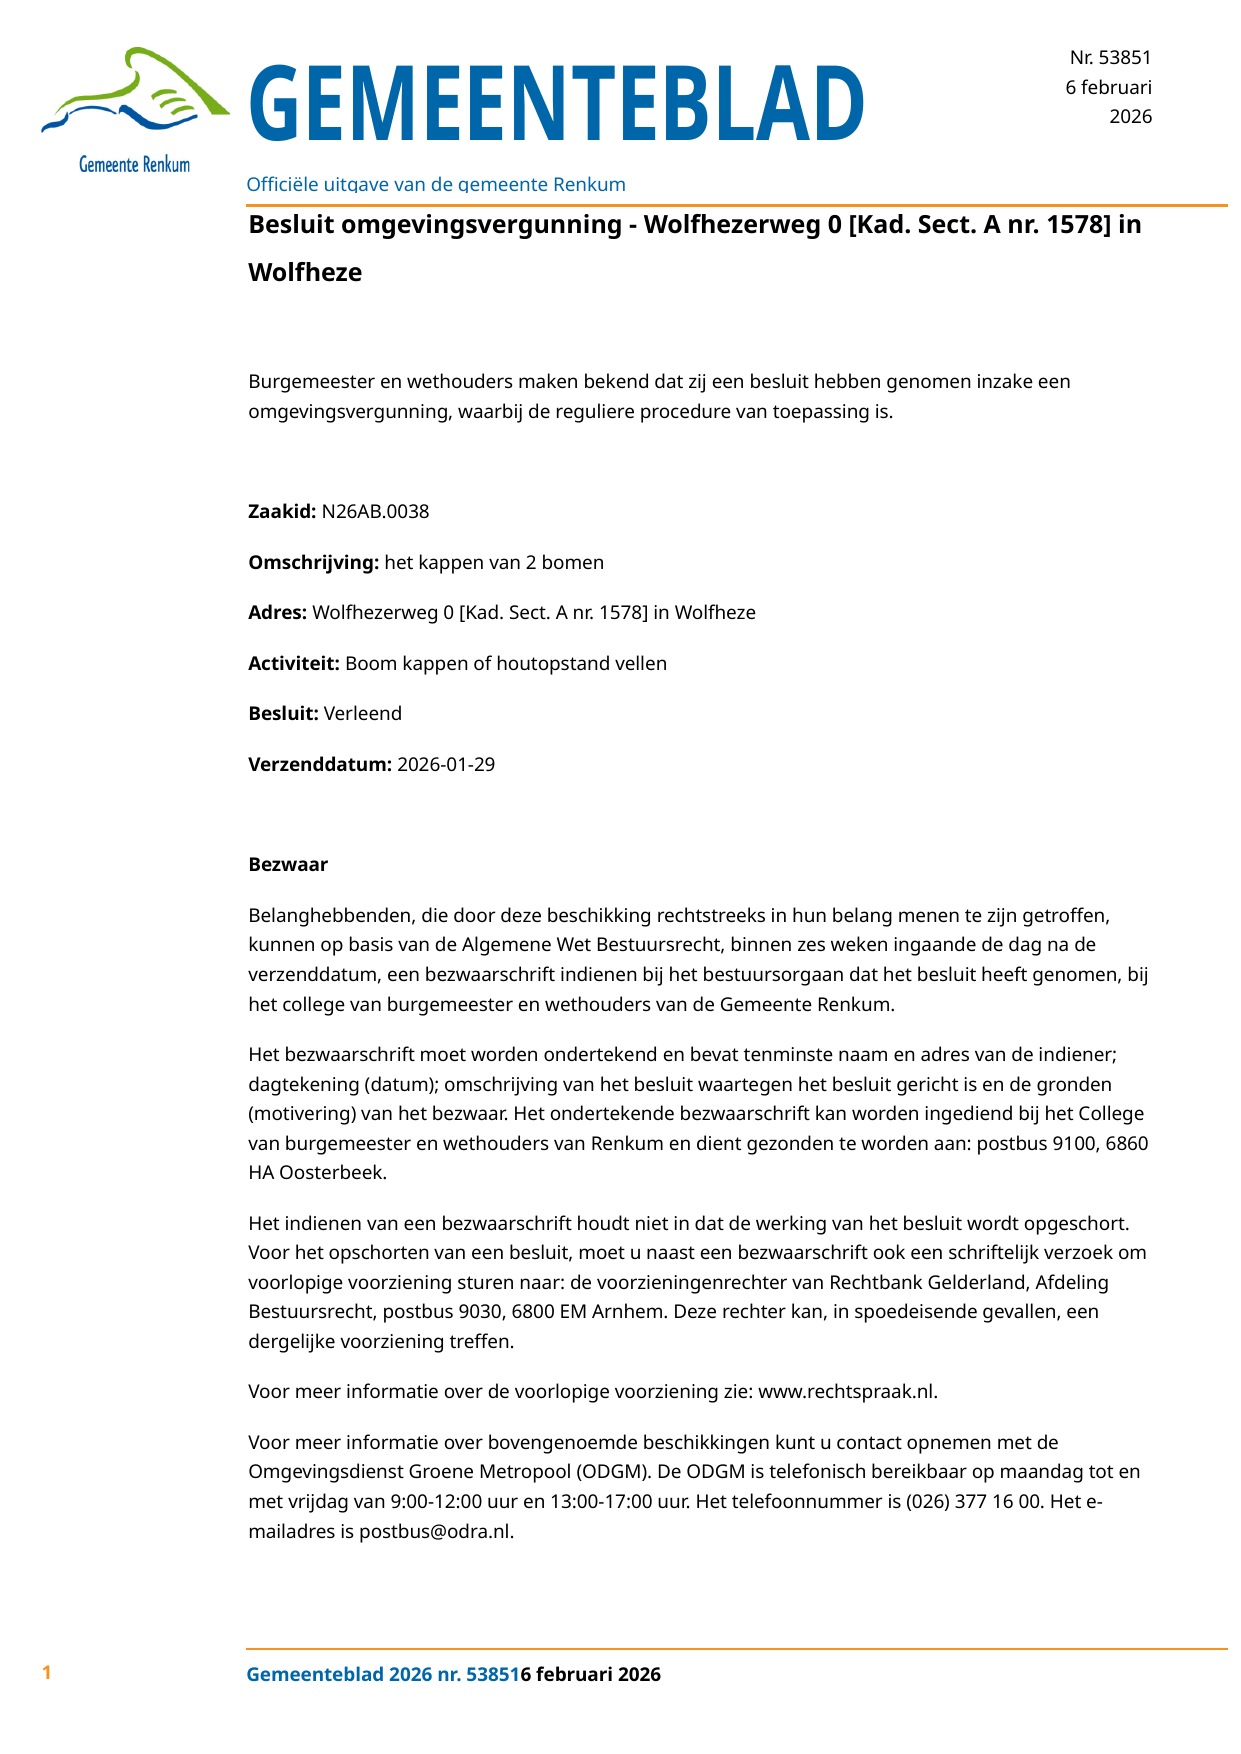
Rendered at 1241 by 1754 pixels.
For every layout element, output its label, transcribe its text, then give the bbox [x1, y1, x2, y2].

text Belanghebbenden, die door deze beschikking rechtstreeks in hun belang menen te zijn getroffen, kunnen op basis van de Algemene Wet Bestuursrecht, binnen zes weken ingaande de dag na de verzenddatum, een bezwaarschrift indienen bij het bestuursorgaan dat het besluit heeft genomen, bij het college van burgemeester en wethouders van de Gemeente Renkum. [248, 902, 1152, 1017]
text Het indienen van een bezwaarschrift houdt niet in dat de werking van het besluit wordt opgeschort. Voor het opschorten van een besluit, moet u naast een bezwaarschrift ook een schriftelijk verzoek om voorlopige voorziening sturen naar: de voorzieningenrechter van Rechtbank Gelderland, Afdeling Bestuursrecht, postbus 9030, 6800 EM Arnhem. Deze rechter kan, in spoedeisende gevallen, een dergelijke voorziening treffen. [248, 1210, 1152, 1354]
text Voor meer informatie over bovengenoemde beschikkingen kunt u contact opnemen met de Omgevingsdienst Groene Metropool (ODGM). De ODGM is telefonisch bereikbaar op maandag tot en met vrijdag van 9:00-12:00 uur en 13:00-17:00 uur. Het telefoonnummer is (026) 377 16 00. Het e-mailadres is postbus@odra.nl. [248, 1429, 1152, 1544]
text Het bezwaarschrift moet worden ondertekend en bevat tenminste naam en adres van de indiener; dagtekening (datum); omschrijving van het besluit waartegen het besluit gericht is en de gronden (motivering) van het bezwaar. Het ondertekende bezwaarschrift kan worden ingediend bij het College van burgemeester en wethouders van Renkum en dient gezonden te worden aan: postbus 9100, 6860 HA Oosterbeek. [248, 1041, 1152, 1185]
picture [41, 47, 231, 172]
text Activiteit: Boom kappen of houtopstand vellen [248, 650, 1152, 676]
text Besluit: Verleend [248, 700, 1152, 726]
text Burgemeester en wethouders maken bekend dat zij een besluit hebben genomen inzake een omgevingsvergunning, waarbij de reguliere procedure van toepassing is. [248, 368, 1152, 424]
text Bezwaar [248, 852, 1152, 877]
text Adres: Wolfhezerweg 0 [Kad. Sect. A nr. 1578] in Wolfheze [248, 599, 1152, 625]
text Verzenddatum: 2026-01-29 [248, 751, 1152, 777]
text Zaakid: N26AB.0038 [248, 499, 1152, 524]
text Omschrijving: het kappen van 2 bomen [248, 549, 1152, 575]
text Voor meer informatie over de voorlopige voorziening zie: www.rechtspraak.nl. [248, 1379, 1152, 1404]
text Besluit omgevingsvergunning - Wolfhezerweg 0 [Kad. Sect. A nr. 1578] in Wolfheze [248, 207, 1152, 288]
